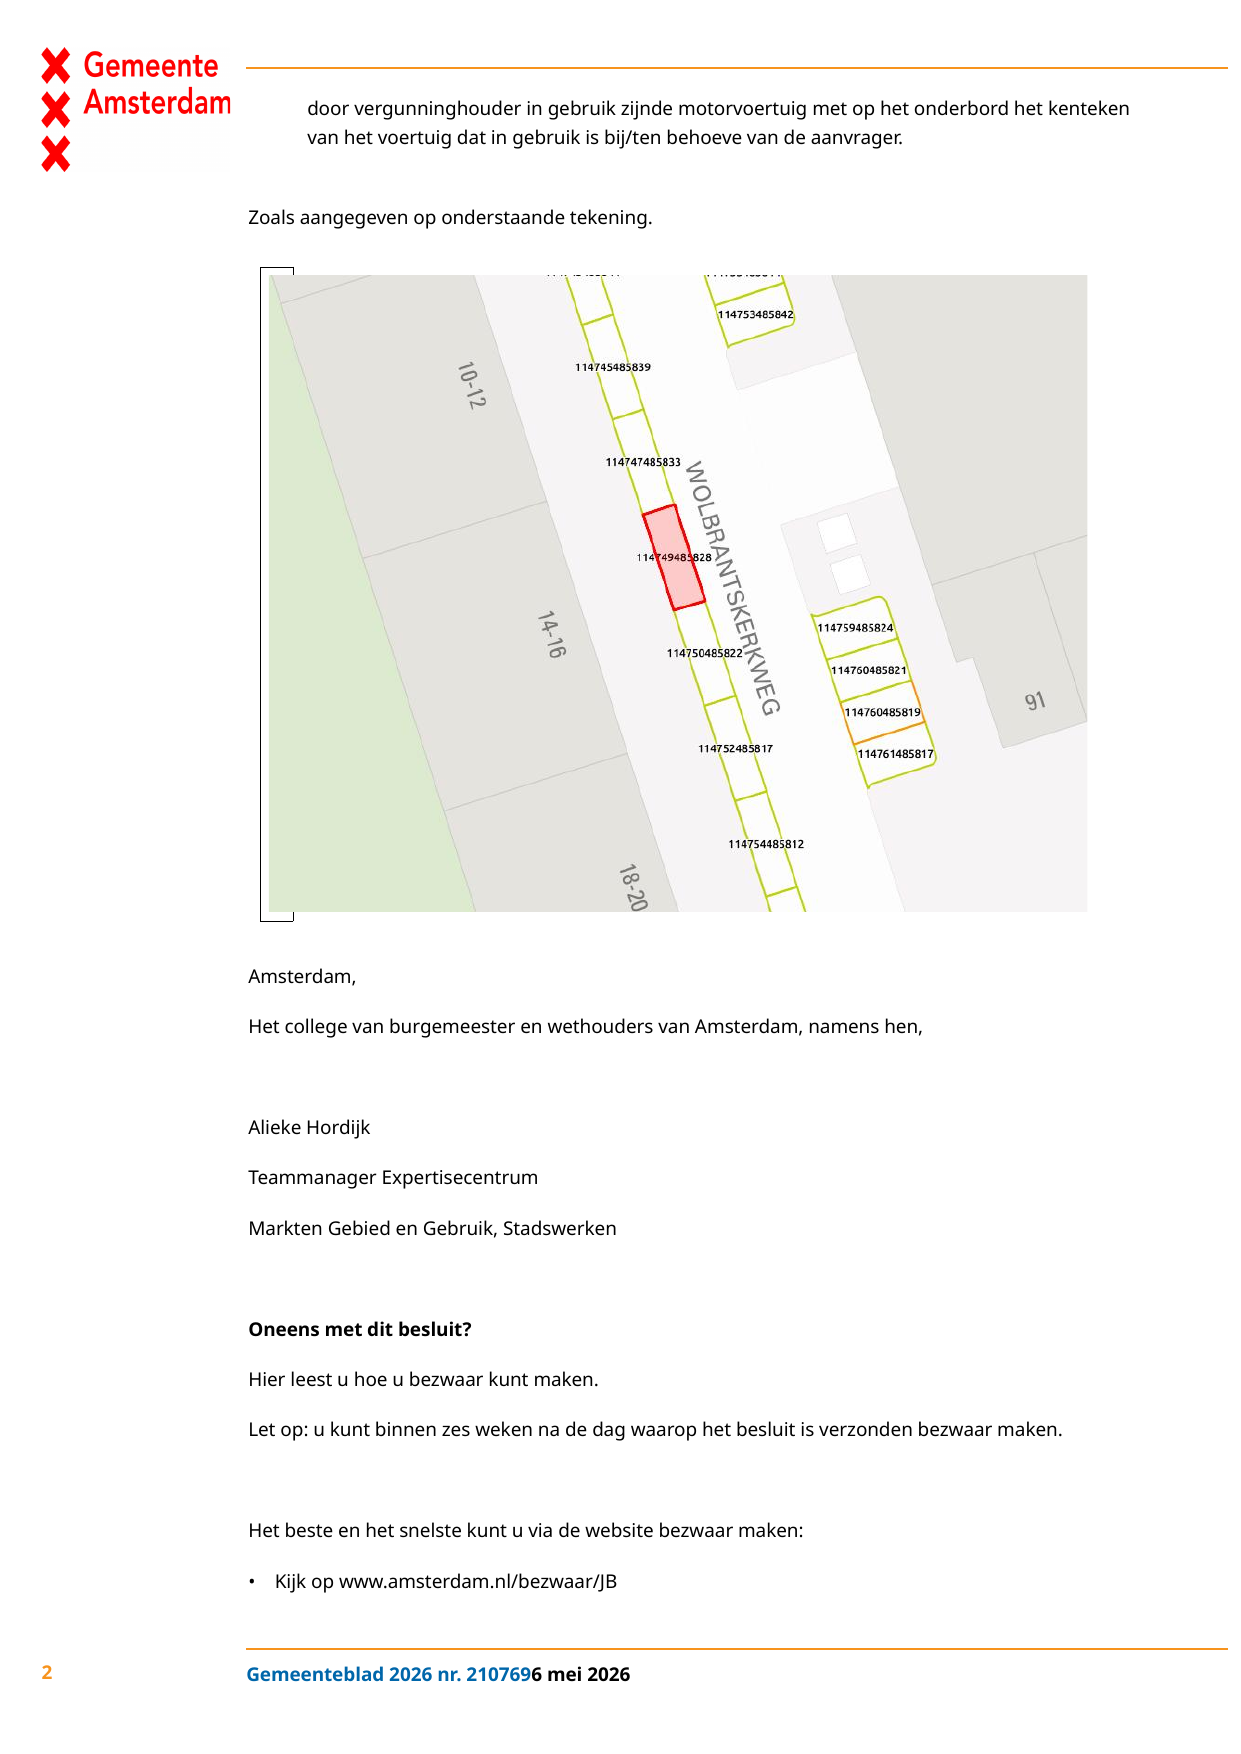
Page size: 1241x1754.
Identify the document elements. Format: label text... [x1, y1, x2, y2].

picture [268, 275, 1088, 912]
text Teammanager Expertisecentrum [248, 1164, 1152, 1190]
text Amsterdam, [248, 963, 1152, 988]
text Alieke Hordijk [248, 1114, 1152, 1140]
text Markten Gebied en Gebruik, Stadswerken [248, 1215, 1152, 1241]
text Let op: u kunt binnen zes weken na de dag waarop het besluit is verzonden bezwaar maken. [248, 1417, 1152, 1442]
text Het beste en het snelste kunt u via de website bezwaar maken: [248, 1517, 1152, 1543]
picture [41, 47, 231, 172]
text Het college van burgemeester en wethouders van Amsterdam, namens hen, [248, 1013, 1152, 1039]
text Zoals aangegeven op onderstaande tekening. [248, 204, 1152, 230]
text Hier leest u hoe u bezwaar kunt maken. [248, 1366, 1152, 1392]
text Oneens met dit besluit? [248, 1316, 1152, 1341]
list door vergunninghouder in gebruik zijnde motorvoertuig met op het onderbord het kenteken van het voertuig dat in gebruik is bij/ten behoeve van de aanvrager. [248, 95, 1152, 150]
text • Kijk op www.amsterdam.nl/bezwaar/JB [248, 1568, 1152, 1593]
